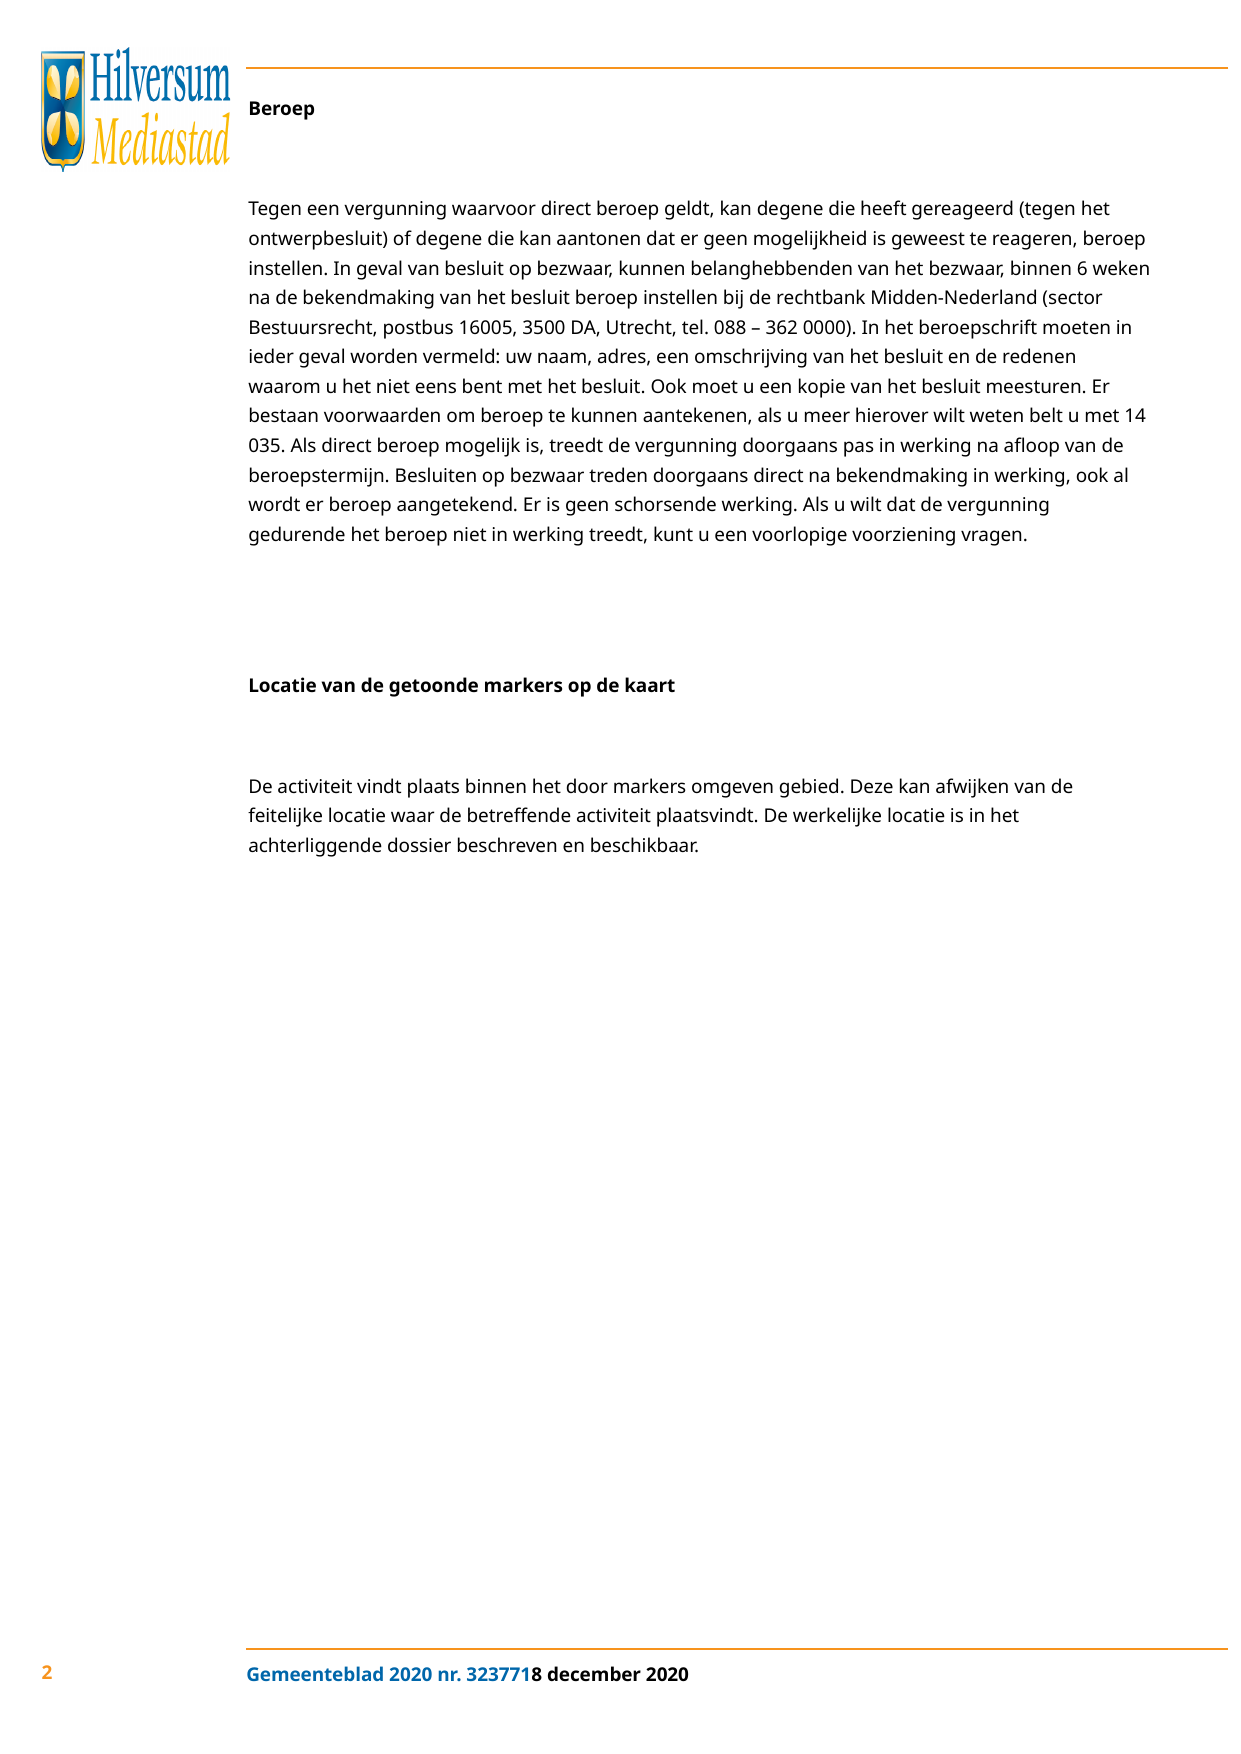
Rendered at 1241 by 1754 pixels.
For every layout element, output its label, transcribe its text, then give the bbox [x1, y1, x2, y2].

picture [41, 47, 231, 172]
text Beroep [248, 95, 1152, 121]
text Tegen een vergunning waarvoor direct beroep geldt, kan degene die heeft gereageerd (tegen het ontwerpbesluit) of degene die kan aantonen dat er geen mogelijkheid is geweest te reageren, beroep instellen. In geval van besluit op bezwaar, kunnen belanghebbenden van het bezwaar, binnen 6 weken na de bekendmaking van het besluit beroep instellen bij de rechtbank Midden-Nederland (sector Bestuursrecht, postbus 16005, 3500 DA, Utrecht, tel. 088 – 362 0000). In het beroepschrift moeten in ieder geval worden vermeld: uw naam, adres, een omschrijving van het besluit en de redenen waarom u het niet eens bent met het besluit. Ook moet u een kopie van het besluit meesturen. Er bestaan voorwaarden om beroep te kunnen aantekenen, als u meer hierover wilt weten belt u met 14 035. Als direct beroep mogelijk is, treedt de vergunning doorgaans pas in werking na afloop van de beroepstermijn. Besluiten op bezwaar treden doorgaans direct na bekendmaking in werking, ook al wordt er beroep aangetekend. Er is geen schorsende werking. Als u wilt dat de vergunning gedurende het beroep niet in werking treedt, kunt u een voorlopige voorziening vragen. [248, 196, 1152, 547]
text De activiteit vindt plaats binnen het door markers omgeven gebied. Deze kan afwijken van de feitelijke locatie waar de betreffende activiteit plaatsvindt. De werkelijke locatie is in het achterliggende dossier beschreven en beschikbaar. [248, 773, 1152, 858]
text Locatie van de getoonde markers op de kaart [248, 672, 1152, 698]
